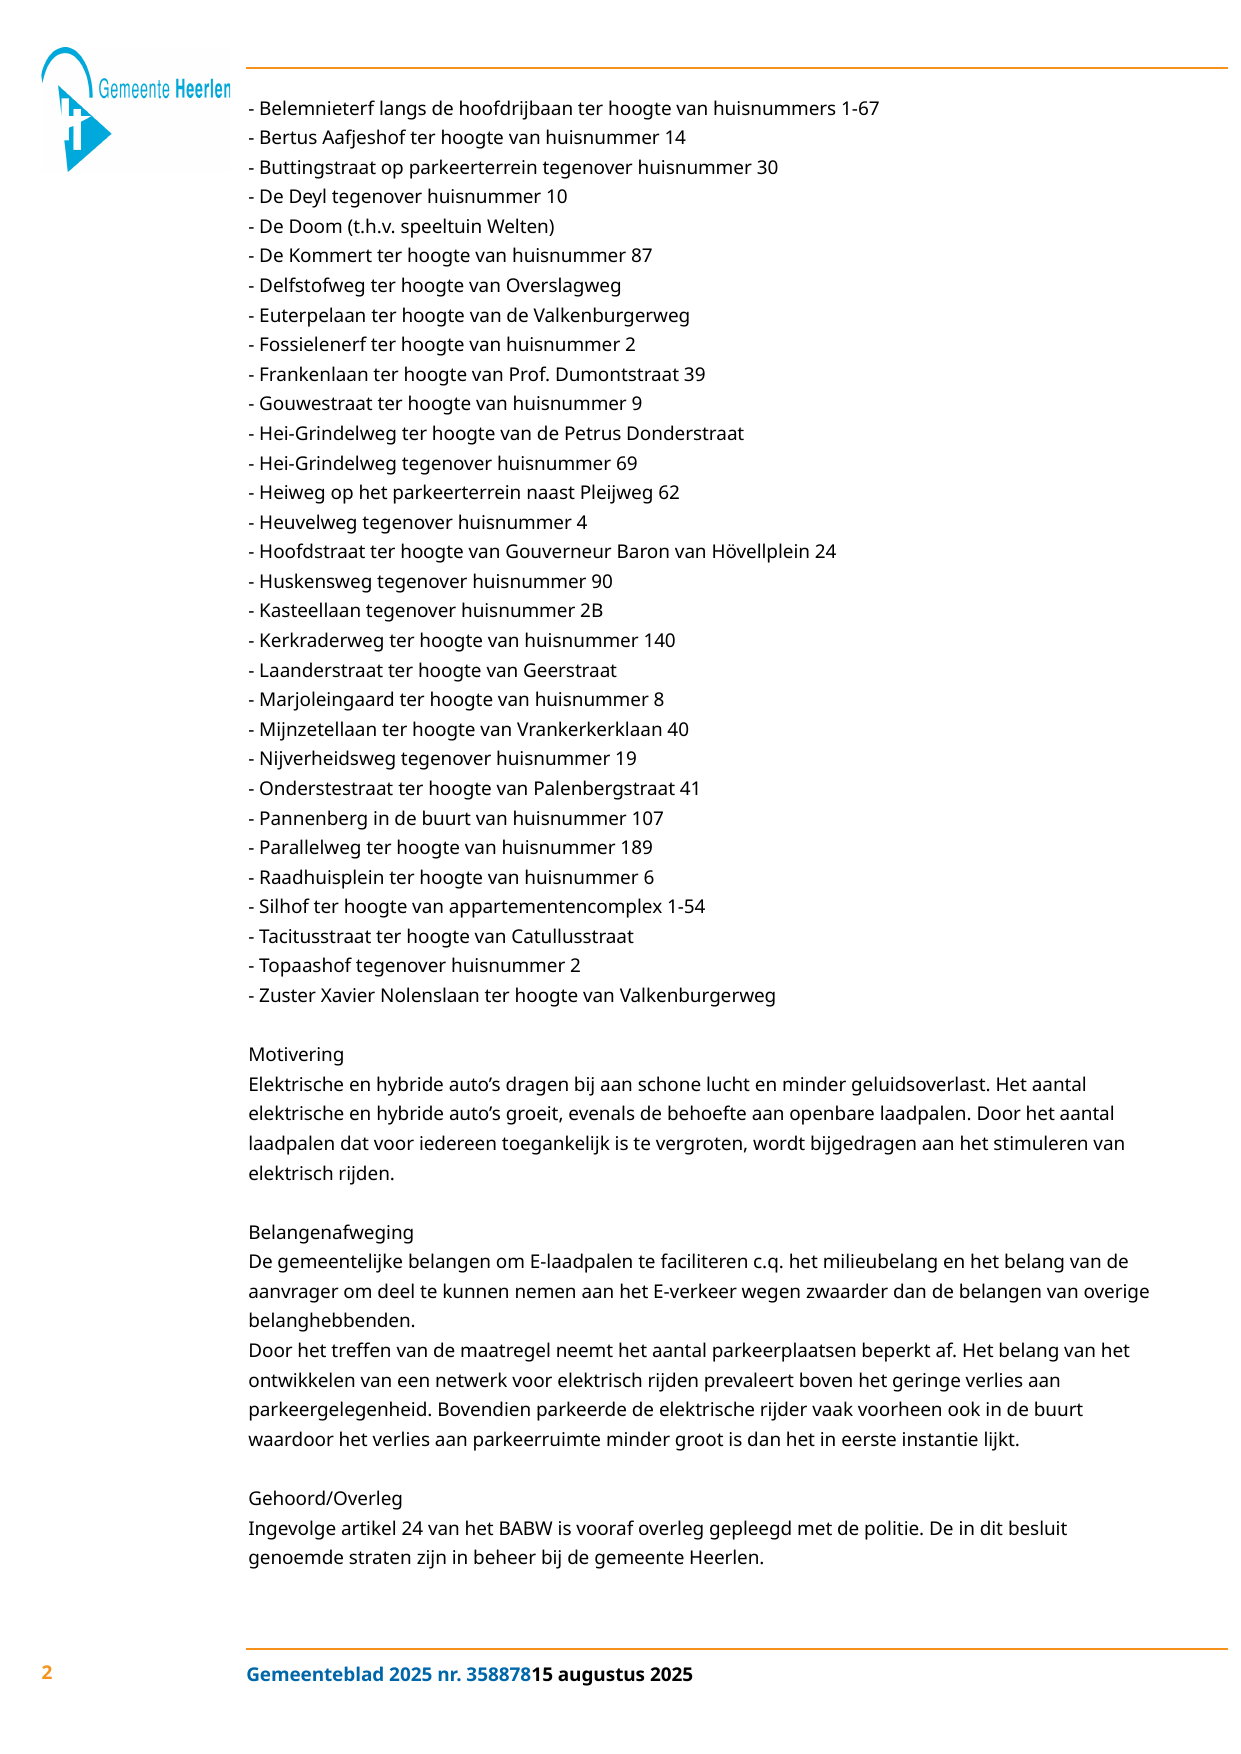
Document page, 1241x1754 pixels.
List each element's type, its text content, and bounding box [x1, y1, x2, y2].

text - Laanderstraat ter hoogte van Geerstraat [248, 657, 1152, 683]
text - Hoofdstraat ter hoogte van Gouverneur Baron van Hövellplein 24 [248, 538, 1152, 564]
text Ingevolge artikel 24 van het BABW is vooraf overleg gepleegd met de politie. De in dit besluit genoemde straten zijn in beheer bij de gemeente Heerlen. [248, 1515, 1152, 1570]
text - Marjoleingaard ter hoogte van huisnummer 8 [248, 686, 1152, 712]
text - Onderstestraat ter hoogte van Palenbergstraat 41 [248, 775, 1152, 801]
text - Delfstofweg ter hoogte van Overslagweg [248, 272, 1152, 298]
text - Silhof ter hoogte van appartementencomplex 1-54 [248, 893, 1152, 919]
text - Heiweg op het parkeerterrein naast Pleijweg 62 [248, 479, 1152, 505]
text - Topaashof tegenover huisnummer 2 [248, 953, 1152, 978]
text - Hei-Grindelweg tegenover huisnummer 69 [248, 450, 1152, 476]
text - Kerkraderweg ter hoogte van huisnummer 140 [248, 627, 1152, 653]
text - De Doom (t.h.v. speeltuin Welten) [248, 213, 1152, 239]
text - Tacitusstraat ter hoogte van Catullusstraat [248, 923, 1152, 949]
picture [41, 47, 59, 70]
text - Bertus Aafjeshof ter hoogte van huisnummer 14 [248, 124, 1152, 150]
text - Frankenlaan ter hoogte van Prof. Dumontstraat 39 [248, 361, 1152, 387]
text - Belemnieterf langs de hoofdrijbaan ter hoogte van huisnummers 1-67 [248, 95, 1152, 121]
text Door het treffen van de maatregel neemt het aantal parkeerplaatsen beperkt af. Het belang van het ontwikkelen van een netwerk voor elektrisch rijden prevaleert boven het geringe verlies aan parkeergelegenheid. Bovendien parkeerde de elektrische rijder vaak voorheen ook in de buurt waardoor het verlies aan parkeerruimte minder groot is dan het in eerste instantie lijkt. [248, 1337, 1152, 1452]
text - Pannenberg in de buurt van huisnummer 107 [248, 805, 1152, 831]
text - Huskensweg tegenover huisnummer 90 [248, 568, 1152, 594]
text - De Kommert ter hoogte van huisnummer 87 [248, 243, 1152, 268]
text Gehoord/Overleg [248, 1485, 1152, 1511]
text - Buttingstraat op parkeerterrein tegenover huisnummer 30 [248, 154, 1152, 180]
text Elektrische en hybride auto’s dragen bij aan schone lucht en minder geluidsoverlast. Het aantal elektrische en hybride auto’s groeit, evenals de behoefte aan openbare laadpalen. Door het aantal laadpalen dat voor iedereen toegankelijk is te vergroten, wordt bijgedragen aan het stimuleren van elektrisch rijden. [248, 1071, 1152, 1186]
text - Hei-Grindelweg ter hoogte van de Petrus Donderstraat [248, 420, 1152, 446]
text - Euterpelaan ter hoogte van de Valkenburgerweg [248, 302, 1152, 328]
picture [41, 47, 231, 172]
text - Nijverheidsweg tegenover huisnummer 19 [248, 746, 1152, 771]
text - Mijnzetellaan ter hoogte van Vrankerkerklaan 40 [248, 716, 1152, 742]
text - Fossielenerf ter hoogte van huisnummer 2 [248, 331, 1152, 357]
text Motivering [248, 1041, 1152, 1067]
text De gemeentelijke belangen om E-laadpalen te faciliteren c.q. het milieubelang en het belang van de aanvrager om deel te kunnen nemen aan het E-verkeer wegen zwaarder dan de belangen van overige belanghebbenden. [248, 1248, 1152, 1333]
text - Gouwestraat ter hoogte van huisnummer 9 [248, 391, 1152, 416]
text - Raadhuisplein ter hoogte van huisnummer 6 [248, 864, 1152, 890]
text - De Deyl tegenover huisnummer 10 [248, 183, 1152, 209]
text Belangenafweging [248, 1219, 1152, 1245]
text - Parallelweg ter hoogte van huisnummer 189 [248, 834, 1152, 860]
text - Heuvelweg tegenover huisnummer 4 [248, 509, 1152, 535]
text - Kasteellaan tegenover huisnummer 2B [248, 598, 1152, 623]
text - Zuster Xavier Nolenslaan ter hoogte van Valkenburgerweg [248, 982, 1152, 1008]
